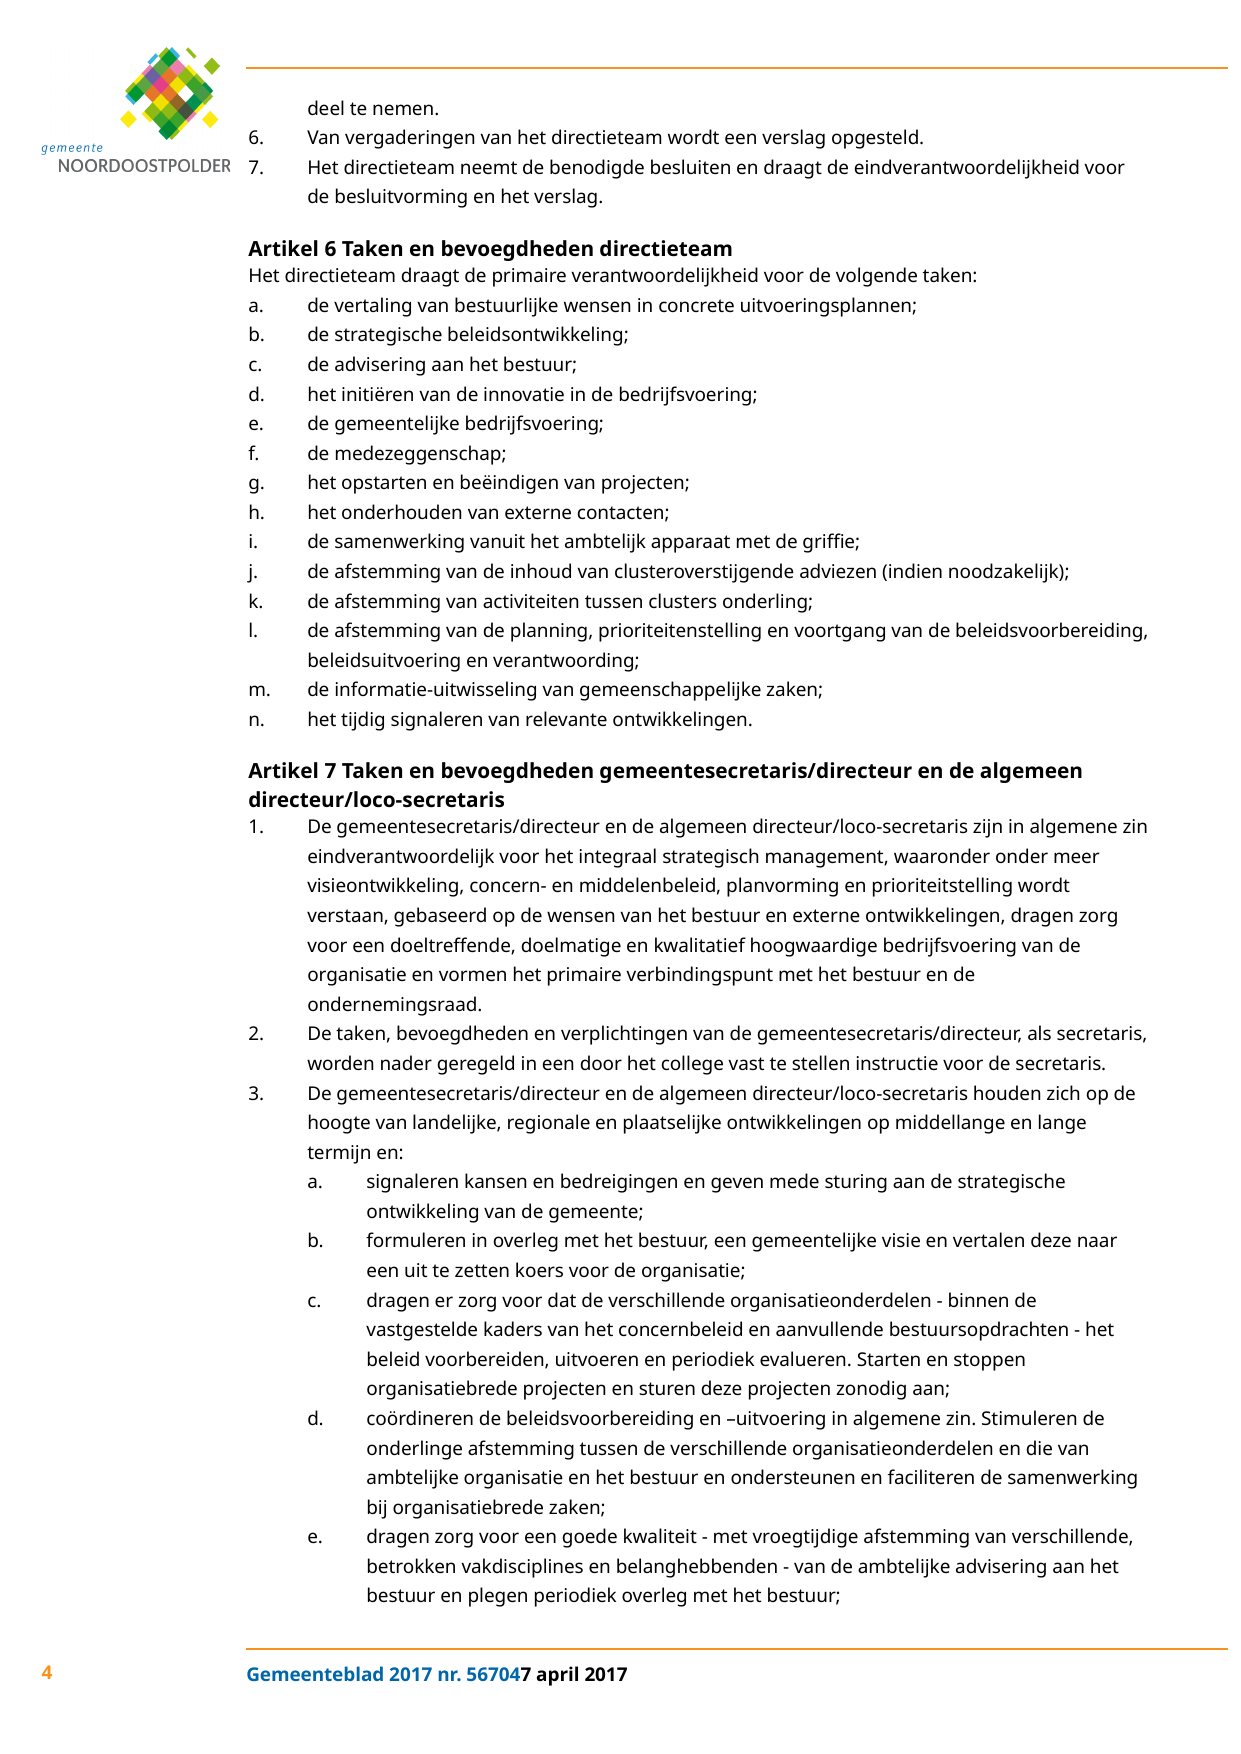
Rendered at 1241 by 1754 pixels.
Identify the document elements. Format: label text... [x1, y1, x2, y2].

list deel te nemen. [248, 95, 1152, 121]
list de vertaling van bestuurlijke wensen in concrete uitvoeringsplannen; [248, 292, 1152, 318]
list de advisering aan het bestuur; [248, 351, 1152, 377]
list De taken, bevoegdheden en verplichtingen van de gemeentesecretaris/directeur, als secretaris, worden nader geregeld in een door het college vast te stellen instructie voor de secretaris. [248, 1021, 1152, 1076]
list de strategische beleidsontwikkeling; [248, 322, 1152, 347]
list Van vergaderingen van het directieteam wordt een verslag opgesteld. [248, 124, 1152, 150]
list de samenwerking vanuit het ambtelijk apparaat met de griffie; [248, 529, 1152, 554]
list dragen zorg voor een goede kwaliteit - met vroegtijdige afstemming van verschillende, betrokken vakdisciplines en belanghebbenden - van de ambtelijke advisering aan het bestuur en plegen periodiek overleg met het bestuur; [307, 1523, 1152, 1608]
list formuleren in overleg met het bestuur, een gemeentelijke visie en vertalen deze naar een uit te zetten koers voor de organisatie; [307, 1228, 1152, 1283]
list de medezeggenschap; [248, 440, 1152, 466]
list signaleren kansen en bedreigingen en geven mede sturing aan de strategische ontwikkeling van de gemeente; [307, 1168, 1152, 1224]
list de afstemming van activiteiten tussen clusters onderling; [248, 588, 1152, 613]
list het opstarten en beëindigen van projecten; [248, 469, 1152, 495]
list het tijdig signaleren van relevante ontwikkelingen. [248, 706, 1152, 732]
text Artikel 6 Taken en bevoegdheden directieteam [248, 234, 1152, 262]
list Het directieteam neemt de benodigde besluiten en draagt de eindverantwoordelijkheid voor de besluitvorming en het verslag. [248, 154, 1152, 209]
list de afstemming van de planning, prioriteitenstelling en voortgang van de beleidsvoorbereiding, beleidsuitvoering en verantwoording; [248, 617, 1152, 673]
list De gemeentesecretaris/directeur en de algemeen directeur/loco-secretaris houden zich op de hoogte van landelijke, regionale en plaatselijke ontwikkelingen op middellange en lange termijn en: [248, 1080, 1152, 1164]
list de afstemming van de inhoud van clusteroverstijgende adviezen (indien noodzakelijk); [248, 558, 1152, 584]
list het initiëren van de innovatie in de bedrijfsvoering; [248, 381, 1152, 406]
picture [41, 47, 231, 172]
list het onderhouden van externe contacten; [248, 499, 1152, 525]
text Artikel 7 Taken en bevoegdheden gemeentesecretaris/directeur en de algemeen directeur/loco-secretaris [248, 757, 1152, 813]
list coördineren de beleidsvoorbereiding en –uitvoering in algemene zin. Stimuleren de onderlinge afstemming tussen de verschillende organisatieonderdelen en die van ambtelijke organisatie en het bestuur en ondersteunen en faciliteren de samenwerking bij organisatiebrede zaken; [307, 1405, 1152, 1519]
list de informatie-uitwisseling van gemeenschappelijke zaken; [248, 677, 1152, 702]
list De gemeentesecretaris/directeur en de algemeen directeur/loco-secretaris zijn in algemene zin eindverantwoordelijk voor het integraal strategisch management, waaronder onder meer visieontwikkeling, concern- en middelenbeleid, planvorming en prioriteitstelling wordt verstaan, gebaseerd op de wensen van het bestuur en externe ontwikkelingen, dragen zorg voor een doeltreffende, doelmatige en kwalitatief hoogwaardige bedrijfsvoering van de organisatie en vormen het primaire verbindingspunt met het bestuur en de ondernemingsraad. [248, 813, 1152, 1017]
list dragen er zorg voor dat de verschillende organisatieonderdelen - binnen de vastgestelde kaders van het concernbeleid en aanvullende bestuursopdrachten - het beleid voorbereiden, uitvoeren en periodiek evalueren. Starten en stoppen organisatiebrede projecten en sturen deze projecten zonodig aan; [307, 1287, 1152, 1401]
text Het directieteam draagt de primaire verantwoordelijkheid voor de volgende taken: [248, 262, 1152, 288]
list de gemeentelijke bedrijfsvoering; [248, 410, 1152, 436]
